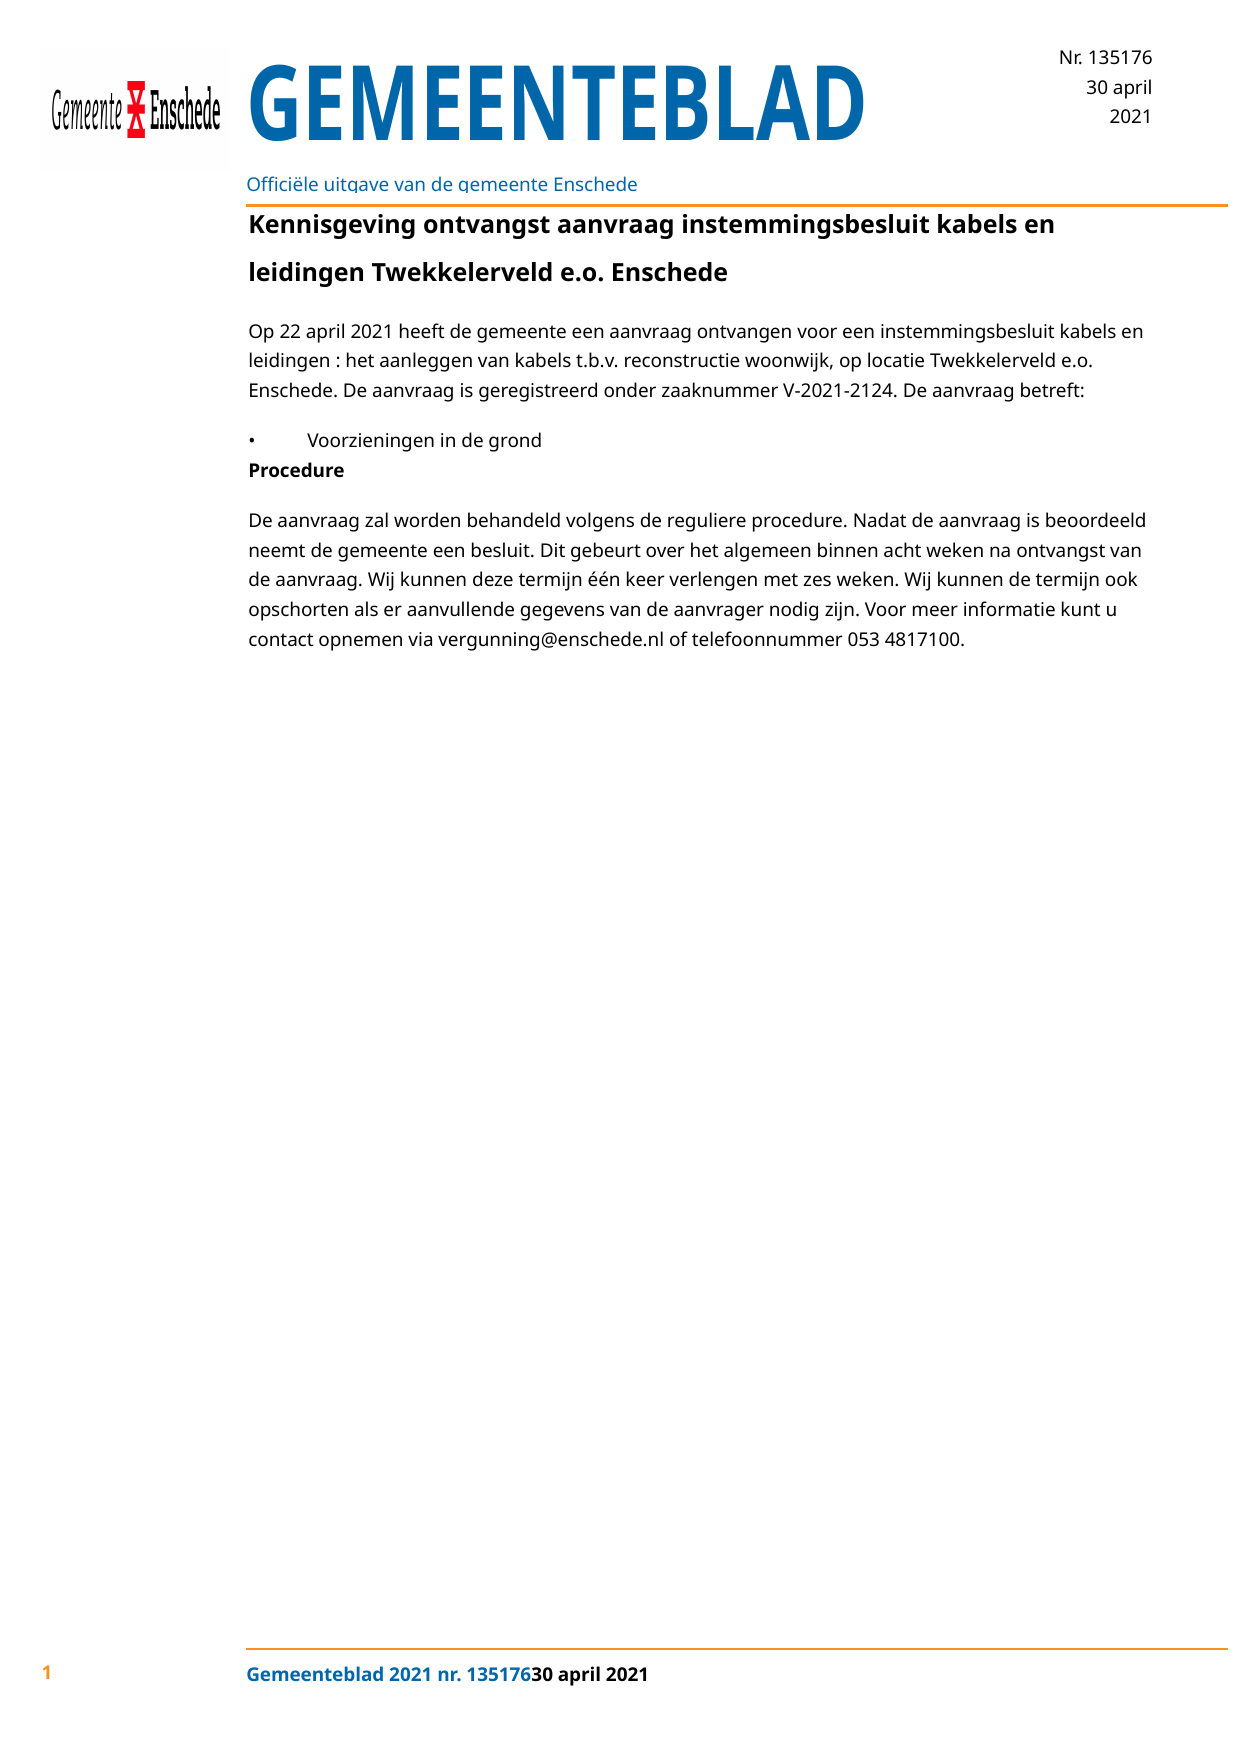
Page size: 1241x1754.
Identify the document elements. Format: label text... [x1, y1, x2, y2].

text Op 22 april 2021 heeft de gemeente een aanvraag ontvangen voor een instemmingsbesluit kabels en leidingen : het aanleggen van kabels t.b.v. reconstructie woonwijk, op locatie Twekkelerveld e.o. Enschede. De aanvraag is geregistreerd onder zaaknummer V-2021-2124. De aanvraag betreft: [248, 318, 1152, 403]
text De aanvraag zal worden behandeld volgens de reguliere procedure. Nadat de aanvraag is beoordeeld neemt de gemeente een besluit. Dit gebeurt over het algemeen binnen acht weken na ontvangst van de aanvraag. Wij kunnen deze termijn één keer verlengen met zes weken. Wij kunnen de termijn ook opschorten als er aanvullende gegevens van de aanvrager nodig zijn. Voor meer informatie kunt u contact opnemen via vergunning@enschede.nl of telefoonnummer 053 4817100. [248, 507, 1152, 652]
text Kennisgeving ontvangst aanvraag instemmingsbesluit kabels en leidingen Twekkelerveld e.o. Enschede [248, 207, 1152, 288]
list Voorzieningen in de grond [248, 427, 1152, 453]
text Procedure [248, 457, 1152, 483]
picture [41, 47, 231, 172]
